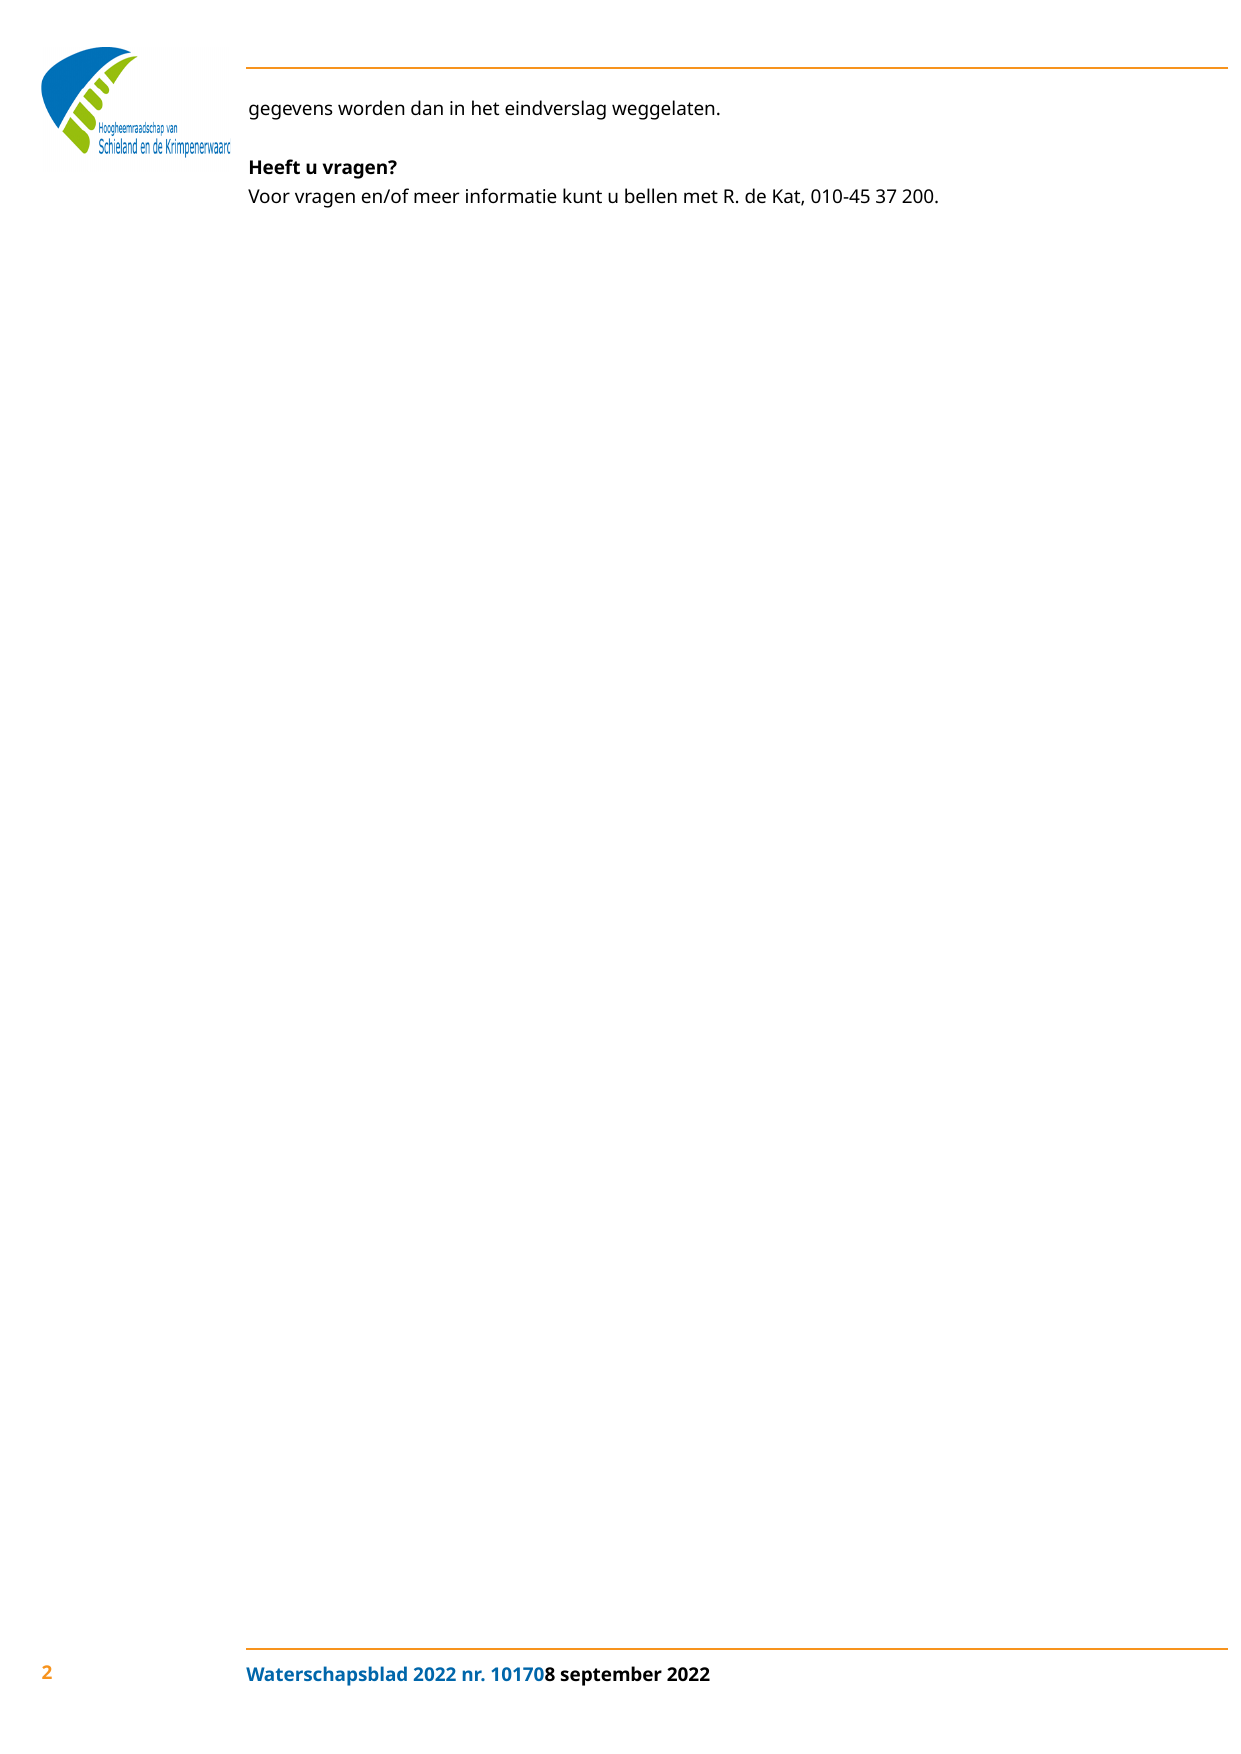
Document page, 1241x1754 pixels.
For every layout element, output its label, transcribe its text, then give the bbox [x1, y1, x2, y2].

text Heeft u vragen? [248, 154, 1152, 180]
picture [41, 47, 231, 172]
text gegevens worden dan in het eindverslag weggelaten. [248, 95, 1152, 121]
text Voor vragen en/of meer informatie kunt u bellen met R. de Kat, 010-45 37 200. [248, 183, 1152, 209]
